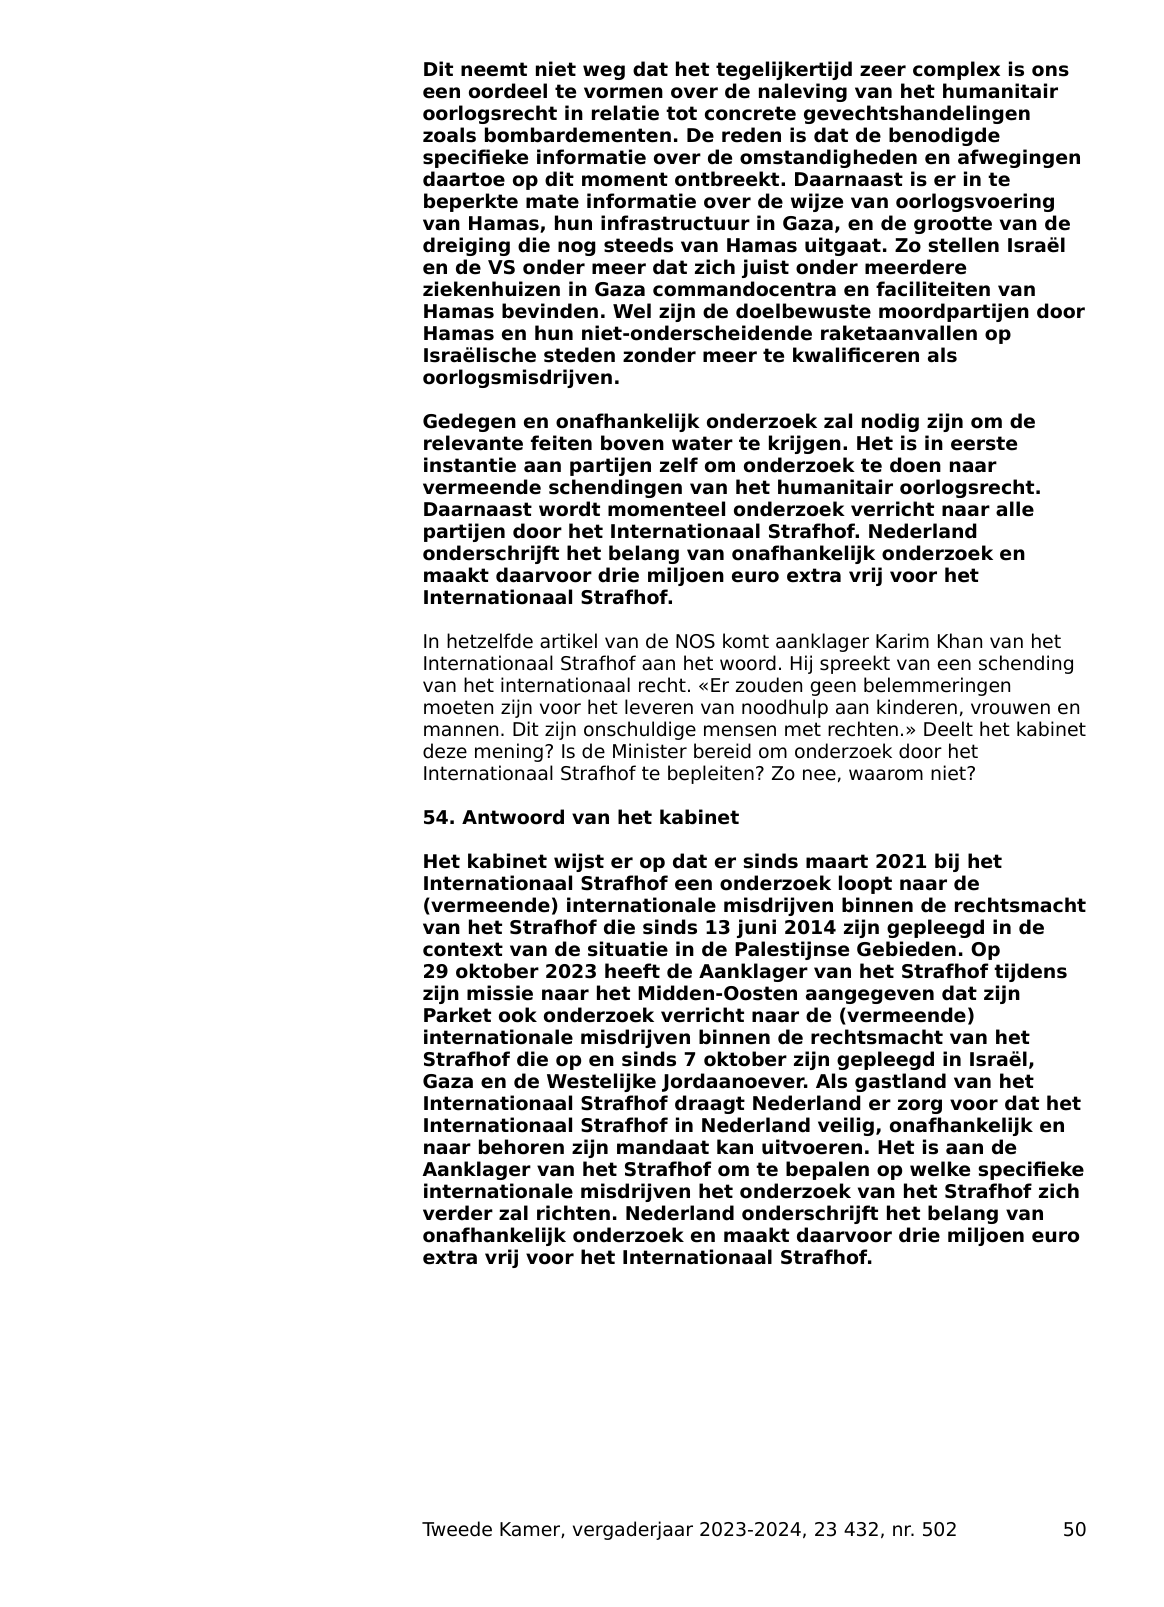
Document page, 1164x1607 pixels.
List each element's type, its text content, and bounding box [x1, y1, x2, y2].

text Gedegen en onafhankelijk onderzoek zal nodig zijn om de relevante feiten boven water te krijgen. Het is in eerste instantie aan partijen zelf om onderzoek te doen naar vermeende schendingen van het humanitair oorlogsrecht. Daarnaast wordt momenteel onderzoek verricht naar alle partijen door het Internationaal Strafhof. Nederland onderschrijft het belang van onafhankelijk onderzoek en maakt daarvoor drie miljoen euro extra vrij voor het Internationaal Strafhof. [422, 411, 1087, 609]
subtitle 54. Antwoord van het kabinet [422, 807, 1087, 829]
text In hetzelfde artikel van de NOS komt aanklager Karim Khan van het Internationaal Strafhof aan het woord. Hij spreekt van een schending van het internationaal recht. «Er zouden geen belemmeringen moeten zijn voor het leveren van noodhulp aan kinderen, vrouwen en mannen. Dit zijn onschuldige mensen met rechten.» Deelt het kabinet deze mening? Is de Minister bereid om onderzoek door het Internationaal Strafhof te bepleiten? Zo nee, waarom niet? [422, 631, 1087, 785]
text Het kabinet wijst er op dat er sinds maart 2021 bij het Internationaal Strafhof een onderzoek loopt naar de (vermeende) internationale misdrijven binnen de rechtsmacht van het Strafhof die sinds 13 juni 2014 zijn gepleegd in de context van de situatie in de Palestijnse Gebieden. Op 29 oktober 2023 heeft de Aanklager van het Strafhof tijdens zijn missie naar het Midden-Oosten aangegeven dat zijn Parket ook onderzoek verricht naar de (vermeende) internationale misdrijven binnen de rechtsmacht van het Strafhof die op en sinds 7 oktober zijn gepleegd in Israël, Gaza en de Westelijke Jordaanoever. Als gastland van het Internationaal Strafhof draagt Nederland er zorg voor dat het Internationaal Strafhof in Nederland veilig, onafhankelijk en naar behoren zijn mandaat kan uitvoeren. Het is aan de Aanklager van het Strafhof om te bepalen op welke specifieke internationale misdrijven het onderzoek van het Strafhof zich verder zal richten. Nederland onderschrijft het belang van onafhankelijk onderzoek en maakt daarvoor drie miljoen euro extra vrij voor het Internationaal Strafhof. [422, 851, 1087, 1269]
text Dit neemt niet weg dat het tegelijkertijd zeer complex is ons een oordeel te vormen over de naleving van het humanitair oorlogsrecht in relatie tot concrete gevechtshandelingen zoals bombardementen. De reden is dat de benodigde specifieke informatie over de omstandigheden en afwegingen daartoe op dit moment ontbreekt. Daarnaast is er in te beperkte mate informatie over de wijze van oorlogsvoering van Hamas, hun infrastructuur in Gaza, en de grootte van de dreiging die nog steeds van Hamas uitgaat. Zo stellen Israël en de VS onder meer dat zich juist onder meerdere ziekenhuizen in Gaza commandocentra en faciliteiten van Hamas bevinden. Wel zijn de doelbewuste moordpartijen door Hamas en hun niet-onderscheidende raketaanvallen op Israëlische steden zonder meer te kwalificeren als oorlogsmisdrijven. [422, 59, 1087, 389]
